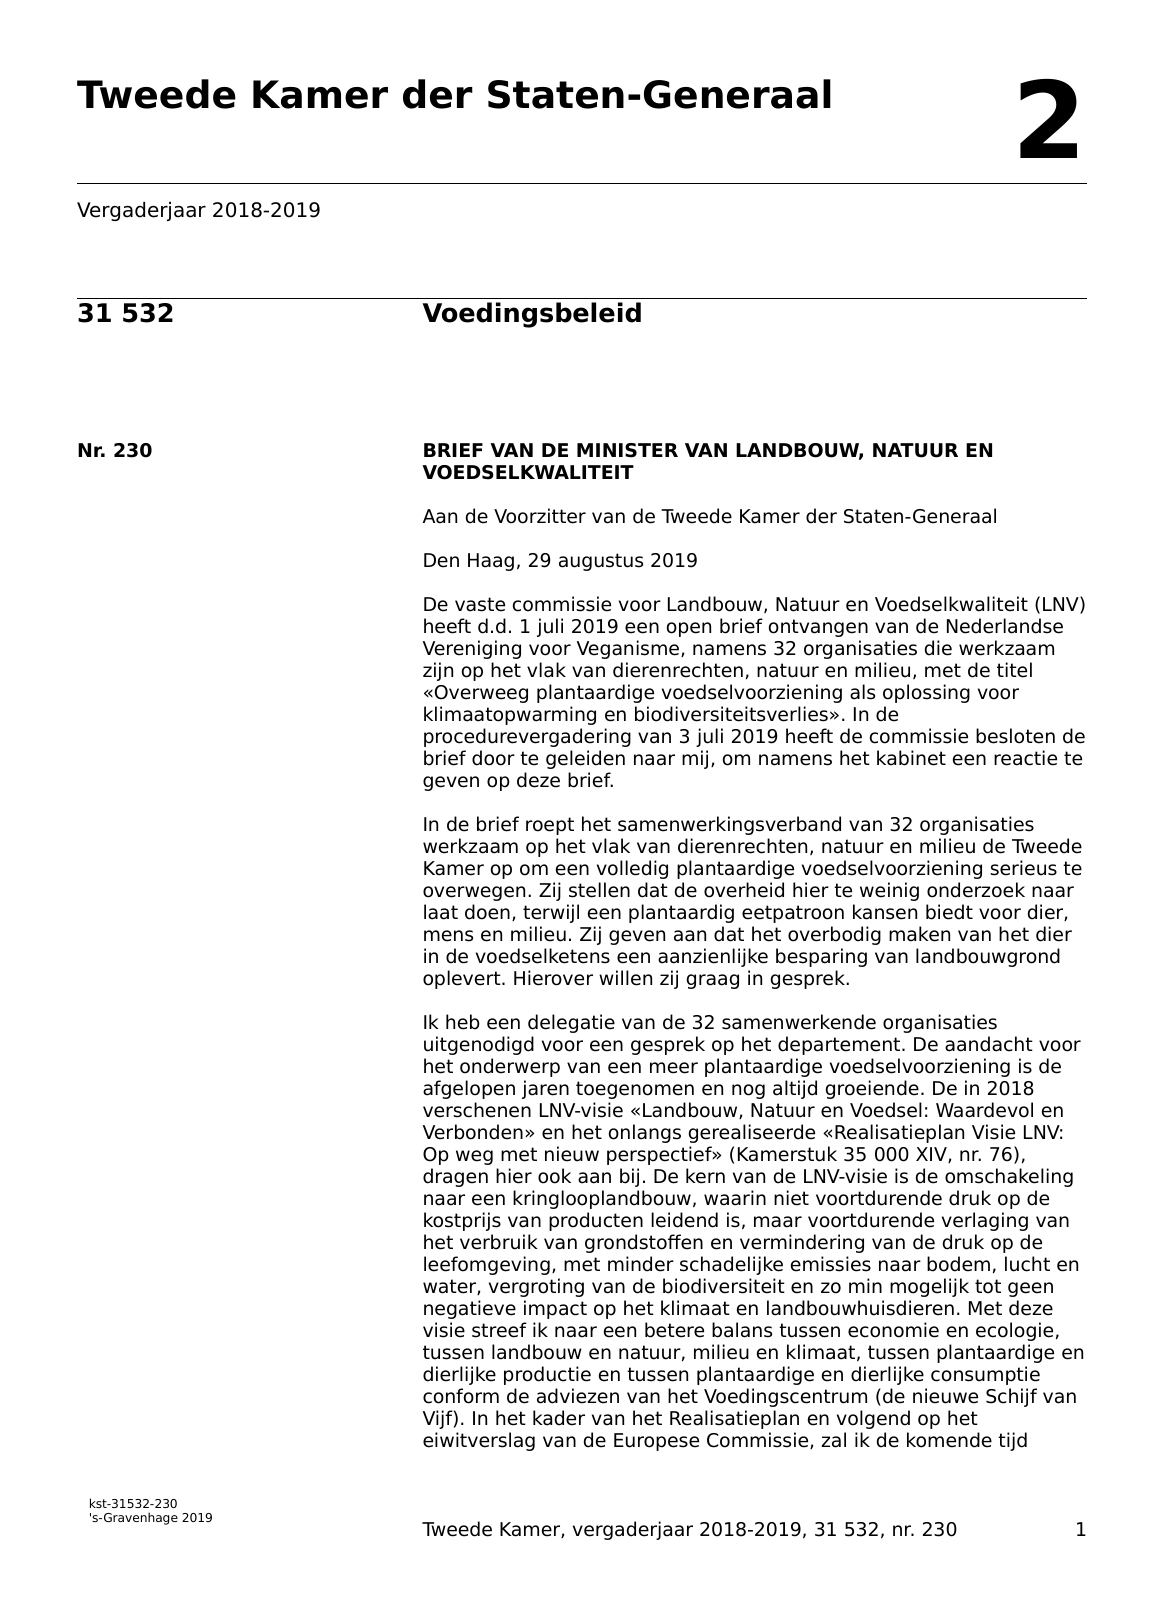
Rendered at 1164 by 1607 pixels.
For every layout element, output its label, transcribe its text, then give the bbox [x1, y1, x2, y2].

text Ik heb een delegatie van de 32 samenwerkende organisaties uitgenodigd voor een gesprek op het departement. De aandacht voor het onderwerp van een meer plantaardige voedselvoorziening is de afgelopen jaren toegenomen en nog altijd groeiende. De in 2018 verschenen LNV-visie «Landbouw, Natuur en Voedsel: Waardevol en Verbonden» en het onlangs gerealiseerde «Realisatieplan Visie LNV: Op weg met nieuw perspectief» (Kamerstuk 35 000 XIV, nr. 76), dragen hier ook aan bij. De kern van de LNV-visie is de omschakeling naar een kringlooplandbouw, waarin niet voortdurende druk op de kostprijs van producten leidend is, maar voortdurende verlaging van het verbruik van grondstoffen en vermindering van de druk op de leefomgeving, met minder schadelijke emissies naar bodem, lucht en water, vergroting van de biodiversiteit en zo min mogelijk tot geen negatieve impact op het klimaat en landbouwhuisdieren. Met deze visie streef ik naar een betere balans tussen economie en ecologie, tussen landbouw en natuur, milieu en klimaat, tussen plantaardige en dierlijke productie en tussen plantaardige en dierlijke consumptie conform de adviezen van het Voedingscentrum (de nieuwe Schijf van Vijf). In het kader van het Realisatieplan en volgend op het eiwitverslag van de Europese Commissie, zal ik de komende tijd [422, 1012, 1087, 1452]
subtitle 31 532 Voedingsbeleid [77, 299, 1087, 329]
text kst-31532-230 [88, 1497, 323, 1511]
subtitle Nr. 230 BRIEF VAN DE MINISTER VAN LANDBOUW, NATUUR EN VOEDSELKWALITEIT [77, 440, 1087, 484]
table_header Tweede Kamer der Staten-Generaal [77, 59, 886, 183]
table_cell Vergaderjaar 2018-2019 [77, 184, 1087, 298]
text 's-Gravenhage 2019 [88, 1511, 323, 1525]
text De vaste commissie voor Landbouw, Natuur en Voedselkwaliteit (LNV) heeft d.d. 1 juli 2019 een open brief ontvangen van de Nederlandse Vereniging voor Veganisme, namens 32 organisaties die werkzaam zijn op het vlak van dierenrechten, natuur en milieu, met de titel «Overweeg plantaardige voedselvoorziening als oplossing voor klimaatopwarming en biodiversiteitsverlies». In de procedurevergadering van 3 juli 2019 heeft de commissie besloten de brief door te geleiden naar mij, om namens het kabinet een reactie te geven op deze brief. [422, 594, 1087, 792]
text Aan de Voorzitter van de Tweede Kamer der Staten-Generaal [422, 506, 1087, 528]
text Den Haag, 29 augustus 2019 [422, 550, 1087, 572]
table_header 2 [886, 59, 1087, 183]
text In de brief roept het samenwerkingsverband van 32 organisaties werkzaam op het vlak van dierenrechten, natuur en milieu de Tweede Kamer op om een volledig plantaardige voedselvoorziening serieus te overwegen. Zij stellen dat de overheid hier te weinig onderzoek naar laat doen, terwijl een plantaardig eetpatroon kansen biedt voor dier, mens en milieu. Zij geven aan dat het overbodig maken van het dier in de voedselketens een aanzienlijke besparing van landbouwgrond oplevert. Hierover willen zij graag in gesprek. [422, 814, 1087, 990]
